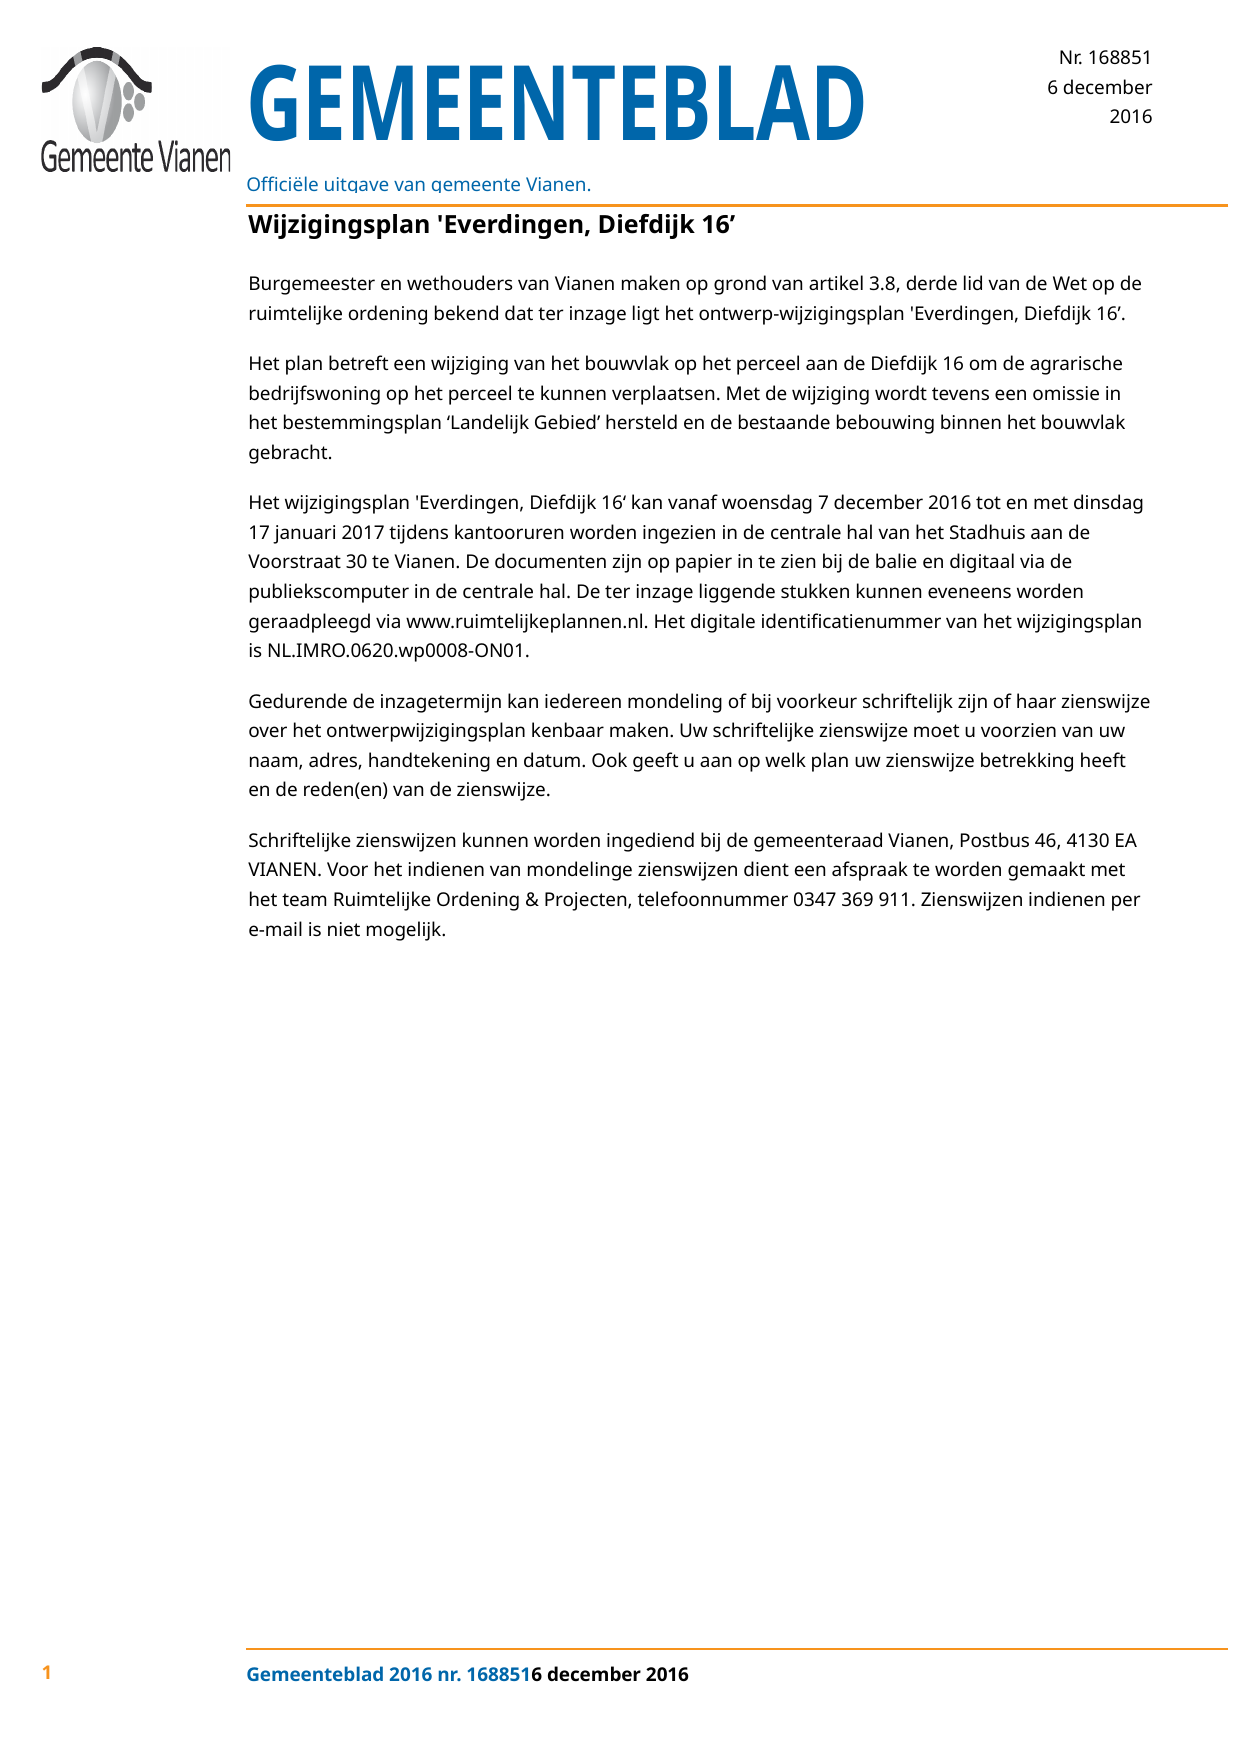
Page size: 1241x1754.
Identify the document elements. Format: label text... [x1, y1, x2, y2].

text Gedurende de inzagetermijn kan iedereen mondeling of bij voorkeur schriftelijk zijn of haar zienswijze over het ontwerpwijzigingsplan kenbaar maken. Uw schriftelijke zienswijze moet u voorzien van uw naam, adres, handtekening en datum. Ook geeft u aan op welk plan uw zienswijze betrekking heeft en de reden(en) van de zienswijze. [248, 688, 1152, 802]
text Het wijzigingsplan 'Everdingen, Diefdijk 16‘ kan vanaf woensdag 7 december 2016 tot en met dinsdag 17 januari 2017 tijdens kantooruren worden ingezien in de centrale hal van het Stadhuis aan de Voorstraat 30 te Vianen. De documenten zijn op papier in te zien bij de balie en digitaal via de publiekscomputer in de centrale hal. De ter inzage liggende stukken kunnen eveneens worden geraadpleegd via www.ruimtelijkeplannen.nl. Het digitale identificatienummer van het wijzigingsplan is NL.IMRO.0620.wp0008-ON01. [248, 489, 1152, 663]
text Wijzigingsplan 'Everdingen, Diefdijk 16’ [248, 207, 1152, 241]
text Schriftelijke zienswijzen kunnen worden ingediend bij de gemeenteraad Vianen, Postbus 46, 4130 EA VIANEN. Voor het indienen van mondelinge zienswijzen dient een afspraak te worden gemaakt met het team Ruimtelijke Ordening & Projecten, telefoonnummer 0347 369 911. Zienswijzen indienen per e-mail is niet mogelijk. [248, 827, 1152, 941]
text Burgemeester en wethouders van Vianen maken op grond van artikel 3.8, derde lid van de Wet op de ruimtelijke ordening bekend dat ter inzage ligt het ontwerp-wijzigingsplan 'Everdingen, Diefdijk 16’. [248, 270, 1152, 326]
picture [41, 47, 231, 172]
text Het plan betreft een wijziging van het bouwvlak op het perceel aan de Diefdijk 16 om de agrarische bedrijfswoning op het perceel te kunnen verplaatsen. Met de wijziging wordt tevens een omissie in het bestemmingsplan ‘Landelijk Gebied’ hersteld en de bestaande bebouwing binnen het bouwvlak gebracht. [248, 350, 1152, 465]
